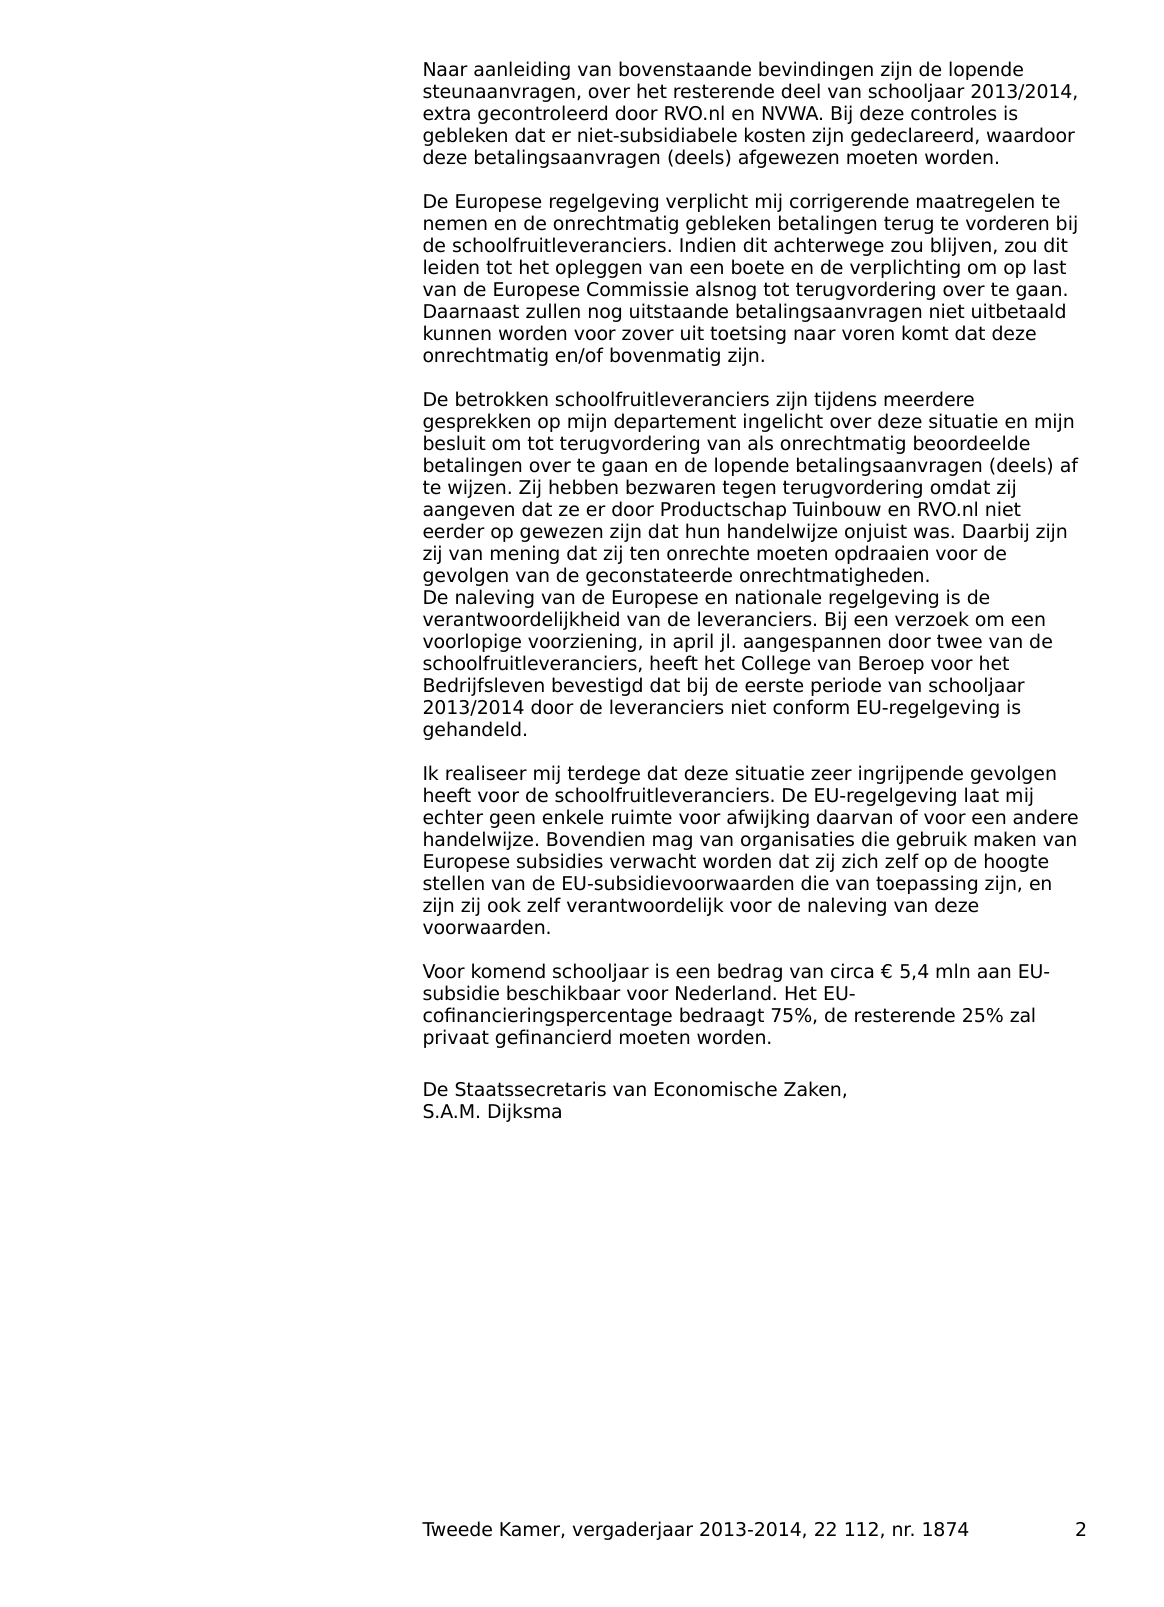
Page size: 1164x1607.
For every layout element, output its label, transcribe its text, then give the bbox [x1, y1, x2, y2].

text Naar aanleiding van bovenstaande bevindingen zijn de lopende steunaanvragen, over het resterende deel van schooljaar 2013/2014, extra gecontroleerd door RVO.nl en NVWA. Bij deze controles is gebleken dat er niet-subsidiabele kosten zijn gedeclareerd, waardoor deze betalingsaanvragen (deels) afgewezen moeten worden. [422, 59, 1087, 169]
text De betrokken schoolfruitleveranciers zijn tijdens meerdere gesprekken op mijn departement ingelicht over deze situatie en mijn besluit om tot terugvordering van als onrechtmatig beoordeelde betalingen over te gaan en de lopende betalingsaanvragen (deels) af te wijzen. Zij hebben bezwaren tegen terugvordering omdat zij aangeven dat ze er door Productschap Tuinbouw en RVO.nl niet eerder op gewezen zijn dat hun handelwijze onjuist was. Daarbij zijn zij van mening dat zij ten onrechte moeten opdraaien voor de gevolgen van de geconstateerde onrechtmatigheden. [422, 389, 1087, 587]
text De naleving van de Europese en nationale regelgeving is de verantwoordelijkheid van de leveranciers. Bij een verzoek om een voorlopige voorziening, in april jl. aangespannen door twee van de schoolfruitleveranciers, heeft het College van Beroep voor het Bedrijfsleven bevestigd dat bij de eerste periode van schooljaar 2013/2014 door de leveranciers niet conform EU-regelgeving is gehandeld. [422, 587, 1087, 741]
text De Europese regelgeving verplicht mij corrigerende maatregelen te nemen en de onrechtmatig gebleken betalingen terug te vorderen bij de schoolfruitleveranciers. Indien dit achterwege zou blijven, zou dit leiden tot het opleggen van een boete en de verplichting om op last van de Europese Commissie alsnog tot terugvordering over te gaan. Daarnaast zullen nog uitstaande betalingsaanvragen niet uitbetaald kunnen worden voor zover uit toetsing naar voren komt dat deze onrechtmatig en/of bovenmatig zijn. [422, 191, 1087, 367]
text Voor komend schooljaar is een bedrag van circa € 5,4 mln aan EU-subsidie beschikbaar voor Nederland. Het EU-cofinancieringspercentage bedraagt 75%, de resterende 25% zal privaat gefinancierd moeten worden. [422, 961, 1087, 1049]
text De Staatssecretaris van Economische Zaken, S.A.M. Dijksma [422, 1079, 1087, 1123]
text Ik realiseer mij terdege dat deze situatie zeer ingrijpende gevolgen heeft voor de schoolfruitleveranciers. De EU-regelgeving laat mij echter geen enkele ruimte voor afwijking daarvan of voor een andere handelwijze. Bovendien mag van organisaties die gebruik maken van Europese subsidies verwacht worden dat zij zich zelf op de hoogte stellen van de EU-subsidievoorwaarden die van toepassing zijn, en zijn zij ook zelf verantwoordelijk voor de naleving van deze voorwaarden. [422, 763, 1087, 939]
